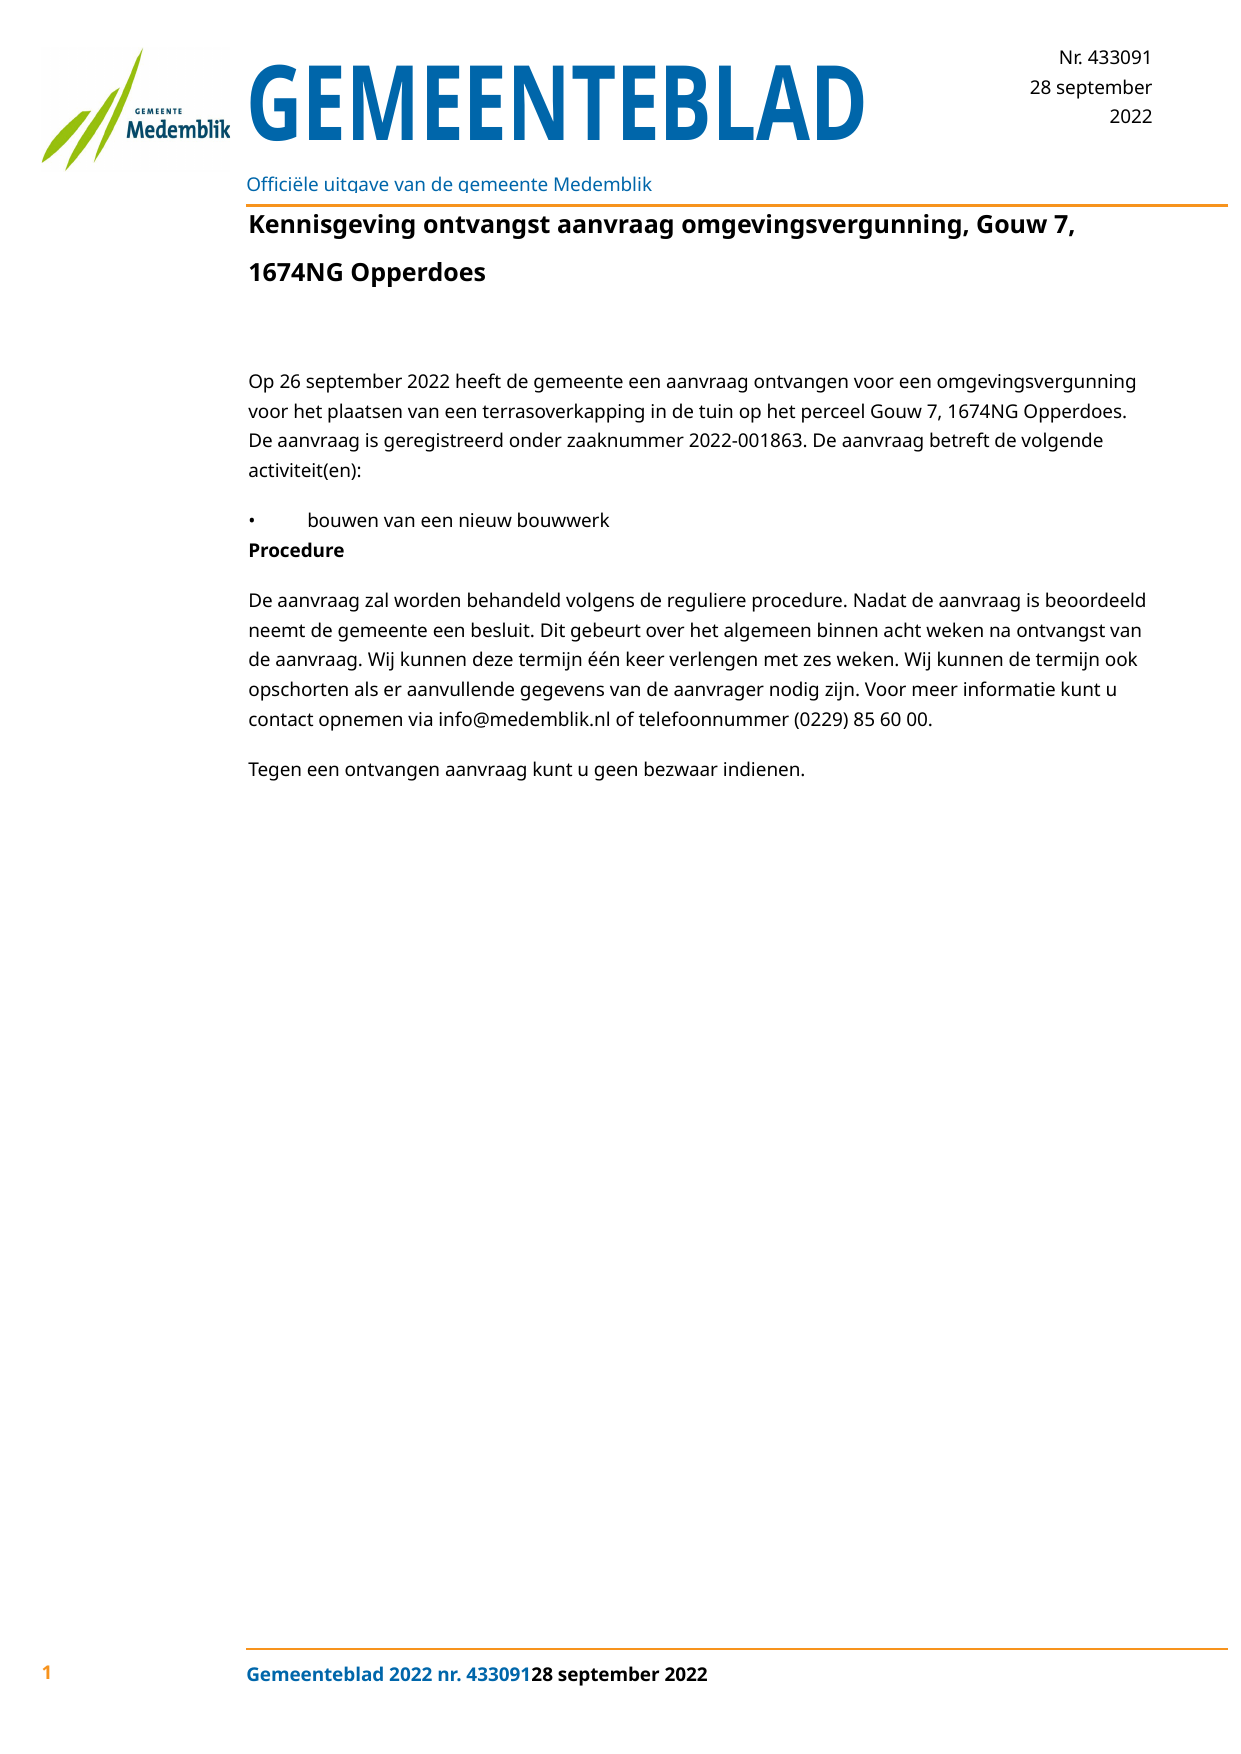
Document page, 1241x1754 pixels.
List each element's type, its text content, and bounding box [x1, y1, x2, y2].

list bouwen van een nieuw bouwwerk [248, 507, 1152, 533]
picture [41, 47, 231, 172]
text Procedure [248, 537, 1152, 563]
text Tegen een ontvangen aanvraag kunt u geen bezwaar indienen. [248, 756, 1152, 782]
text Kennisgeving ontvangst aanvraag omgevingsvergunning, Gouw 7, 1674NG Opperdoes [248, 207, 1152, 288]
text Op 26 september 2022 heeft de gemeente een aanvraag ontvangen voor een omgevingsvergunning voor het plaatsen van een terrasoverkapping in de tuin op het perceel Gouw 7, 1674NG Opperdoes. De aanvraag is geregistreerd onder zaaknummer 2022-001863. De aanvraag betreft de volgende activiteit(en): [248, 368, 1152, 483]
text De aanvraag zal worden behandeld volgens de reguliere procedure. Nadat de aanvraag is beoordeeld neemt de gemeente een besluit. Dit gebeurt over het algemeen binnen acht weken na ontvangst van de aanvraag. Wij kunnen deze termijn één keer verlengen met zes weken. Wij kunnen de termijn ook opschorten als er aanvullende gegevens van de aanvrager nodig zijn. Voor meer informatie kunt u contact opnemen via info@medemblik.nl of telefoonnummer (0229) 85 60 00. [248, 587, 1152, 732]
